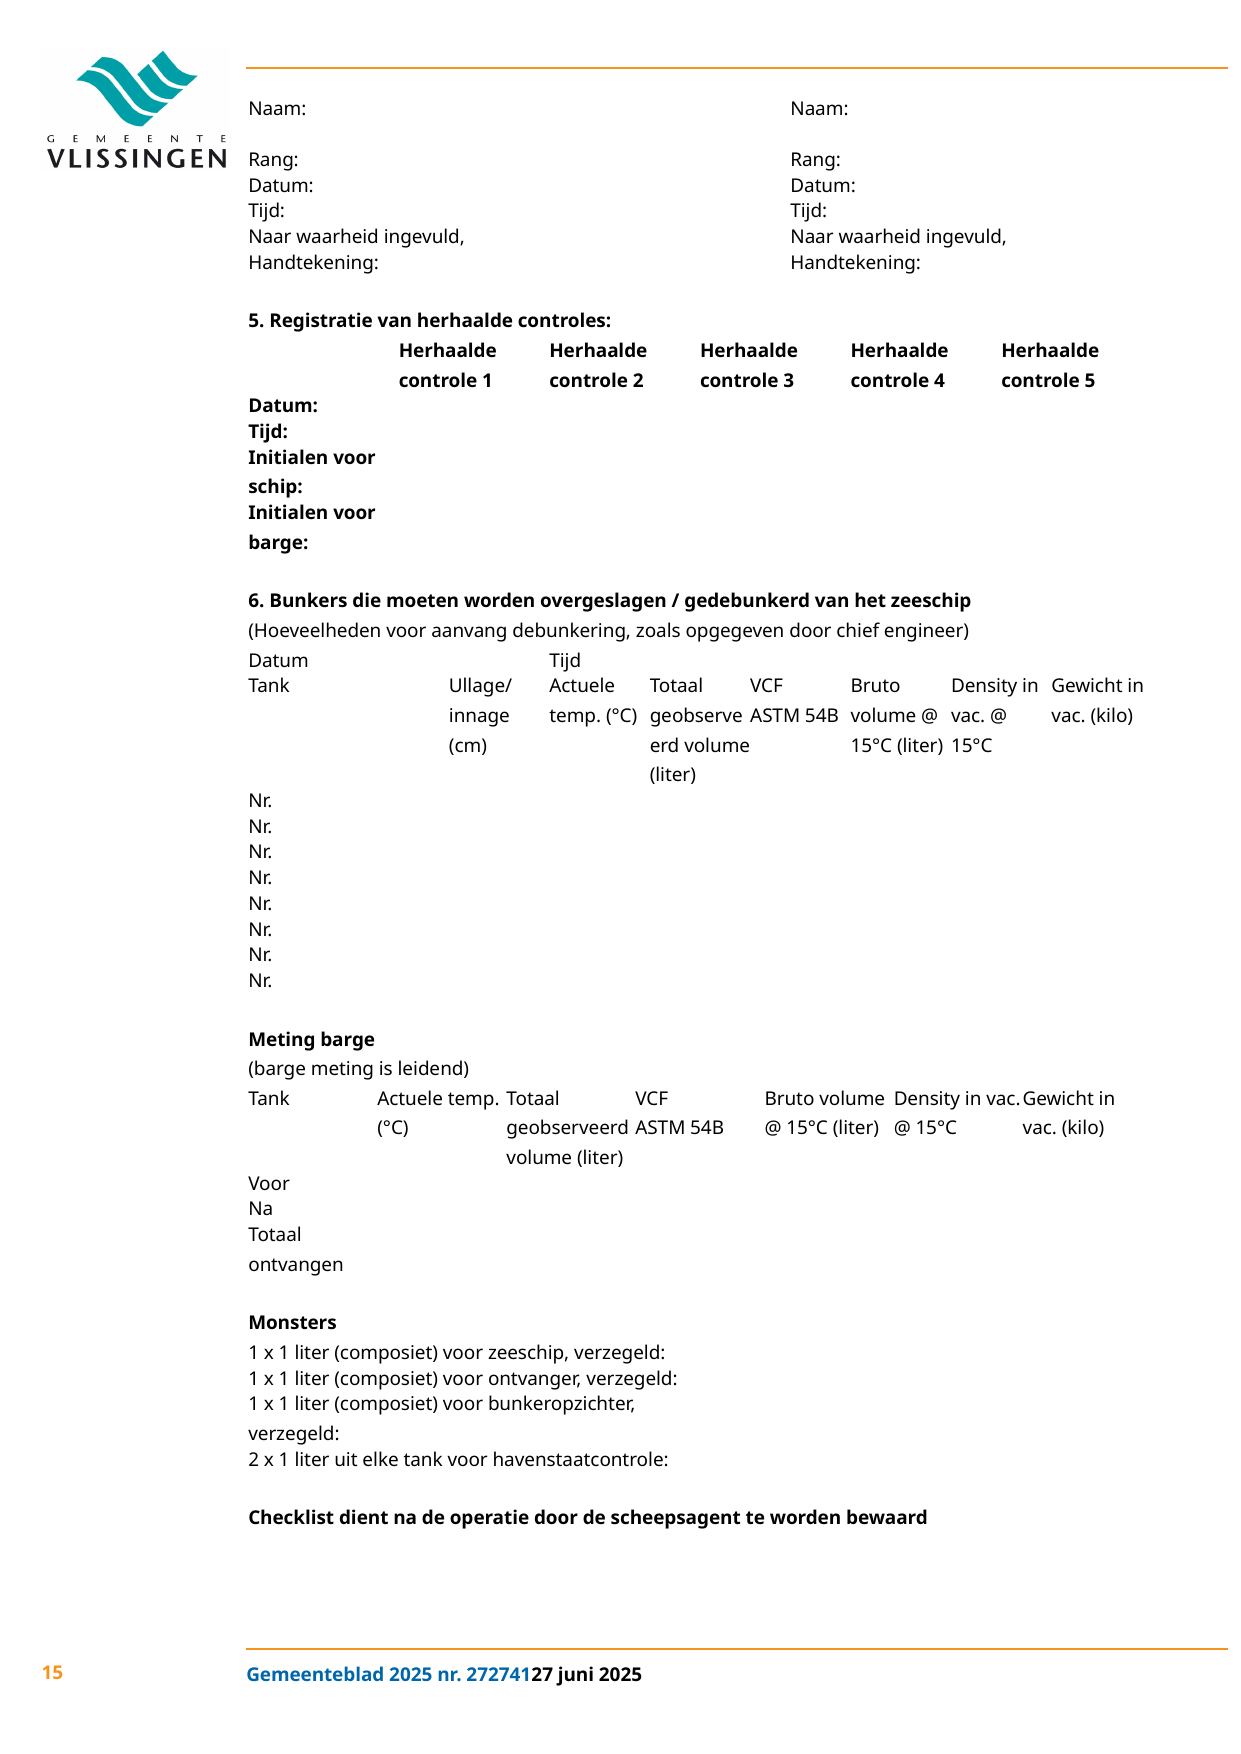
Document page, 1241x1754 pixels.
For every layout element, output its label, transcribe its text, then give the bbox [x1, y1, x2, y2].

table_cell [506, 1170, 635, 1196]
table_cell [1051, 941, 1152, 967]
table_cell Bruto volume @ 15°C (liter) [850, 673, 951, 787]
table_cell Na [248, 1196, 377, 1221]
table_cell [951, 787, 1051, 813]
table_cell Nr. [248, 839, 348, 864]
table_cell Tijd: [248, 419, 398, 444]
table_cell [850, 500, 1001, 555]
table_cell 2 x 1 liter uit elke tank voor havenstaatcontrole: [248, 1446, 700, 1472]
table_cell [850, 864, 951, 890]
table_cell [700, 1391, 1152, 1446]
table_cell [399, 393, 549, 418]
table_cell [449, 967, 549, 993]
table_cell [951, 864, 1051, 890]
table_cell [971, 146, 1152, 172]
table_cell Voor [248, 1170, 377, 1196]
table_cell 1 x 1 liter (composiet) voor ontvanger, verzegeld: [248, 1365, 700, 1391]
table_cell [951, 916, 1051, 941]
table_cell [894, 1221, 1022, 1277]
table_cell [348, 941, 449, 967]
table_cell [764, 1170, 893, 1196]
table_cell [348, 864, 449, 890]
table_cell VCF ASTM 54B [750, 673, 850, 787]
table_cell [609, 198, 790, 223]
table_cell [549, 813, 649, 838]
table_header Density in vac. @ 15°C [894, 1085, 1022, 1170]
table_cell [951, 941, 1051, 967]
text Meting barge [248, 1026, 1152, 1051]
table_header Totaal geobserveerd volume (liter) [506, 1085, 635, 1170]
table_header Herhaalde controle 2 [549, 338, 700, 393]
table_cell [1023, 1196, 1152, 1221]
table_cell Gewicht in vac. (kilo) [1051, 673, 1152, 787]
table_cell [449, 916, 549, 941]
table_header [750, 647, 850, 673]
table_cell [1001, 393, 1152, 418]
table_cell [1051, 787, 1152, 813]
text Checklist dient na de operatie door de scheepsagent te worden bewaard [248, 1504, 1152, 1530]
table_cell [700, 393, 850, 418]
table_cell [348, 916, 449, 941]
table_cell [850, 941, 951, 967]
table_cell [429, 121, 609, 146]
table_cell [850, 444, 1001, 499]
table_cell [750, 864, 850, 890]
table_cell [850, 419, 1001, 444]
table_cell [971, 121, 1152, 146]
table_header [1051, 647, 1152, 673]
table_cell Nr. [248, 941, 348, 967]
table_header Herhaalde controle 1 [399, 338, 549, 393]
text (barge meting is leidend) [248, 1055, 1152, 1081]
table_cell [549, 787, 649, 813]
table_cell Naar waarheid ingevuld, [790, 224, 1152, 249]
table_header VCF ASTM 54B [635, 1085, 764, 1170]
table_cell Datum: [790, 172, 971, 198]
table_cell [700, 419, 850, 444]
table_cell [764, 1221, 893, 1277]
table_header Tank [248, 1085, 377, 1170]
table_cell [348, 787, 449, 813]
table_cell [1051, 864, 1152, 890]
table_header 1 x 1 liter (composiet) voor zeeschip, verzegeld: [248, 1339, 700, 1365]
table_cell [650, 813, 750, 838]
table_cell [850, 967, 951, 993]
table_cell Rang: [790, 146, 971, 172]
table_cell [449, 864, 549, 890]
table_cell Totaal ontvangen [248, 1221, 377, 1277]
table_cell Tank [248, 673, 449, 787]
table_cell Ullage/innage (cm) [449, 673, 549, 787]
table_cell Nr. [248, 864, 348, 890]
table_header [650, 647, 750, 673]
table_cell Nr. [248, 890, 348, 916]
table_cell Naar waarheid ingevuld, [248, 224, 609, 249]
table_cell Naam: [790, 95, 971, 121]
table_cell [1023, 1170, 1152, 1196]
table_cell [650, 941, 750, 967]
table_cell [549, 864, 649, 890]
table_cell [650, 864, 750, 890]
table_cell [549, 890, 649, 916]
table_cell [429, 198, 609, 223]
table_cell Density in vac. @ 15°C [951, 673, 1051, 787]
table_cell 1 x 1 liter (composiet) voor bunkeropzichter, verzegeld: [248, 1391, 700, 1446]
table_cell [650, 839, 750, 864]
table_cell [377, 1196, 506, 1221]
table_cell [850, 839, 951, 864]
table_cell [850, 393, 1001, 418]
table_cell [549, 444, 700, 499]
table_cell Naam: [248, 95, 429, 121]
table_cell [750, 941, 850, 967]
table_cell [700, 444, 850, 499]
table_cell [764, 1196, 893, 1221]
table_cell [650, 787, 750, 813]
table_cell [609, 224, 790, 249]
table_cell [700, 500, 850, 555]
table_header [449, 647, 549, 673]
table_cell Actuele temp. (°C) [549, 673, 649, 787]
table_cell [549, 916, 649, 941]
table_cell [449, 813, 549, 838]
table_cell [650, 890, 750, 916]
table_header Datum [248, 647, 449, 673]
table_cell [549, 393, 700, 418]
table_cell Handtekening: [790, 249, 971, 275]
table_cell [506, 1196, 635, 1221]
table_cell [449, 890, 549, 916]
table_cell [348, 813, 449, 838]
table_cell [449, 839, 549, 864]
table_cell Initialen voor schip: [248, 444, 398, 499]
table_cell [700, 1365, 1152, 1391]
table_header Herhaalde controle 3 [700, 338, 850, 393]
table_cell Initialen voor barge: [248, 500, 398, 555]
table_cell Tijd: [248, 198, 429, 223]
table_cell [549, 839, 649, 864]
table_cell [549, 500, 700, 555]
table_cell [971, 172, 1152, 198]
table_cell Nr. [248, 813, 348, 838]
table_cell [377, 1221, 506, 1277]
table_cell [449, 787, 549, 813]
table_cell Tijd: [790, 198, 971, 223]
table_header Herhaalde controle 4 [850, 338, 1001, 393]
table_header Tijd [549, 647, 649, 673]
table_cell [750, 967, 850, 993]
table_cell [1001, 419, 1152, 444]
table_cell [429, 95, 609, 121]
table_cell [750, 890, 850, 916]
table_cell [348, 967, 449, 993]
table_cell [951, 967, 1051, 993]
table_cell [348, 890, 449, 916]
table_cell [650, 967, 750, 993]
table_cell [971, 249, 1152, 275]
table_cell [449, 941, 549, 967]
table_cell Datum: [248, 393, 398, 418]
table_cell [635, 1221, 764, 1277]
table_cell [377, 1170, 506, 1196]
table_header Actuele temp. (°C) [377, 1085, 506, 1170]
table_header Bruto volume @ 15°C (liter) [764, 1085, 893, 1170]
table_cell [951, 813, 1051, 838]
table_cell Datum: [248, 172, 429, 198]
table_cell [399, 419, 549, 444]
table_cell [971, 95, 1152, 121]
table_cell [429, 249, 609, 275]
table_cell Nr. [248, 967, 348, 993]
table_cell [399, 500, 549, 555]
table_cell [700, 1446, 1152, 1472]
table_cell [750, 813, 850, 838]
table_cell [348, 839, 449, 864]
text Monsters [248, 1309, 1152, 1335]
table_cell [549, 419, 700, 444]
table_cell [399, 444, 549, 499]
table_cell [609, 95, 790, 121]
table_cell [750, 787, 850, 813]
table_header [248, 338, 398, 393]
table_header Herhaalde controle 5 [1001, 338, 1152, 393]
table_header [850, 647, 951, 673]
table_cell [1051, 813, 1152, 838]
table_cell [650, 916, 750, 941]
table_cell Nr. [248, 787, 348, 813]
table_cell [248, 121, 429, 146]
table_cell Handtekening: [248, 249, 429, 275]
table_cell [850, 787, 951, 813]
table_cell [1051, 890, 1152, 916]
table_cell [850, 916, 951, 941]
table_cell [1051, 967, 1152, 993]
table_cell [429, 146, 609, 172]
table_cell Rang: [248, 146, 429, 172]
text 5. Registratie van herhaalde controles: [248, 308, 1152, 333]
table_cell [790, 121, 971, 146]
table_header Gewicht in vac. (kilo) [1023, 1085, 1152, 1170]
table_header [951, 647, 1051, 673]
table_cell [750, 916, 850, 941]
picture [41, 47, 231, 172]
table_cell [894, 1170, 1022, 1196]
table_cell Totaal geobserveerd volume (liter) [650, 673, 750, 787]
table_cell [951, 890, 1051, 916]
table_cell [609, 146, 790, 172]
table_cell [850, 813, 951, 838]
table_cell [894, 1196, 1022, 1221]
table_cell Nr. [248, 916, 348, 941]
table_cell [506, 1221, 635, 1277]
table_cell [750, 839, 850, 864]
table_cell [429, 172, 609, 198]
table_cell [549, 967, 649, 993]
table_cell [951, 839, 1051, 864]
table_cell [549, 941, 649, 967]
table_cell [609, 249, 790, 275]
table_cell [609, 172, 790, 198]
table_cell [1051, 839, 1152, 864]
table_cell [609, 121, 790, 146]
table_header [700, 1339, 1152, 1365]
table_cell [971, 198, 1152, 223]
table_cell [1023, 1221, 1152, 1277]
table_cell [1001, 500, 1152, 555]
text (Hoeveelheden voor aanvang debunkering, zoals opgegeven door chief engineer) [248, 617, 1152, 643]
table_cell [1051, 916, 1152, 941]
table_cell [1001, 444, 1152, 499]
text 6. Bunkers die moeten worden overgeslagen / gedebunkerd van het zeeschip [248, 588, 1152, 613]
table_cell [635, 1170, 764, 1196]
table_cell [850, 890, 951, 916]
table_cell [635, 1196, 764, 1221]
